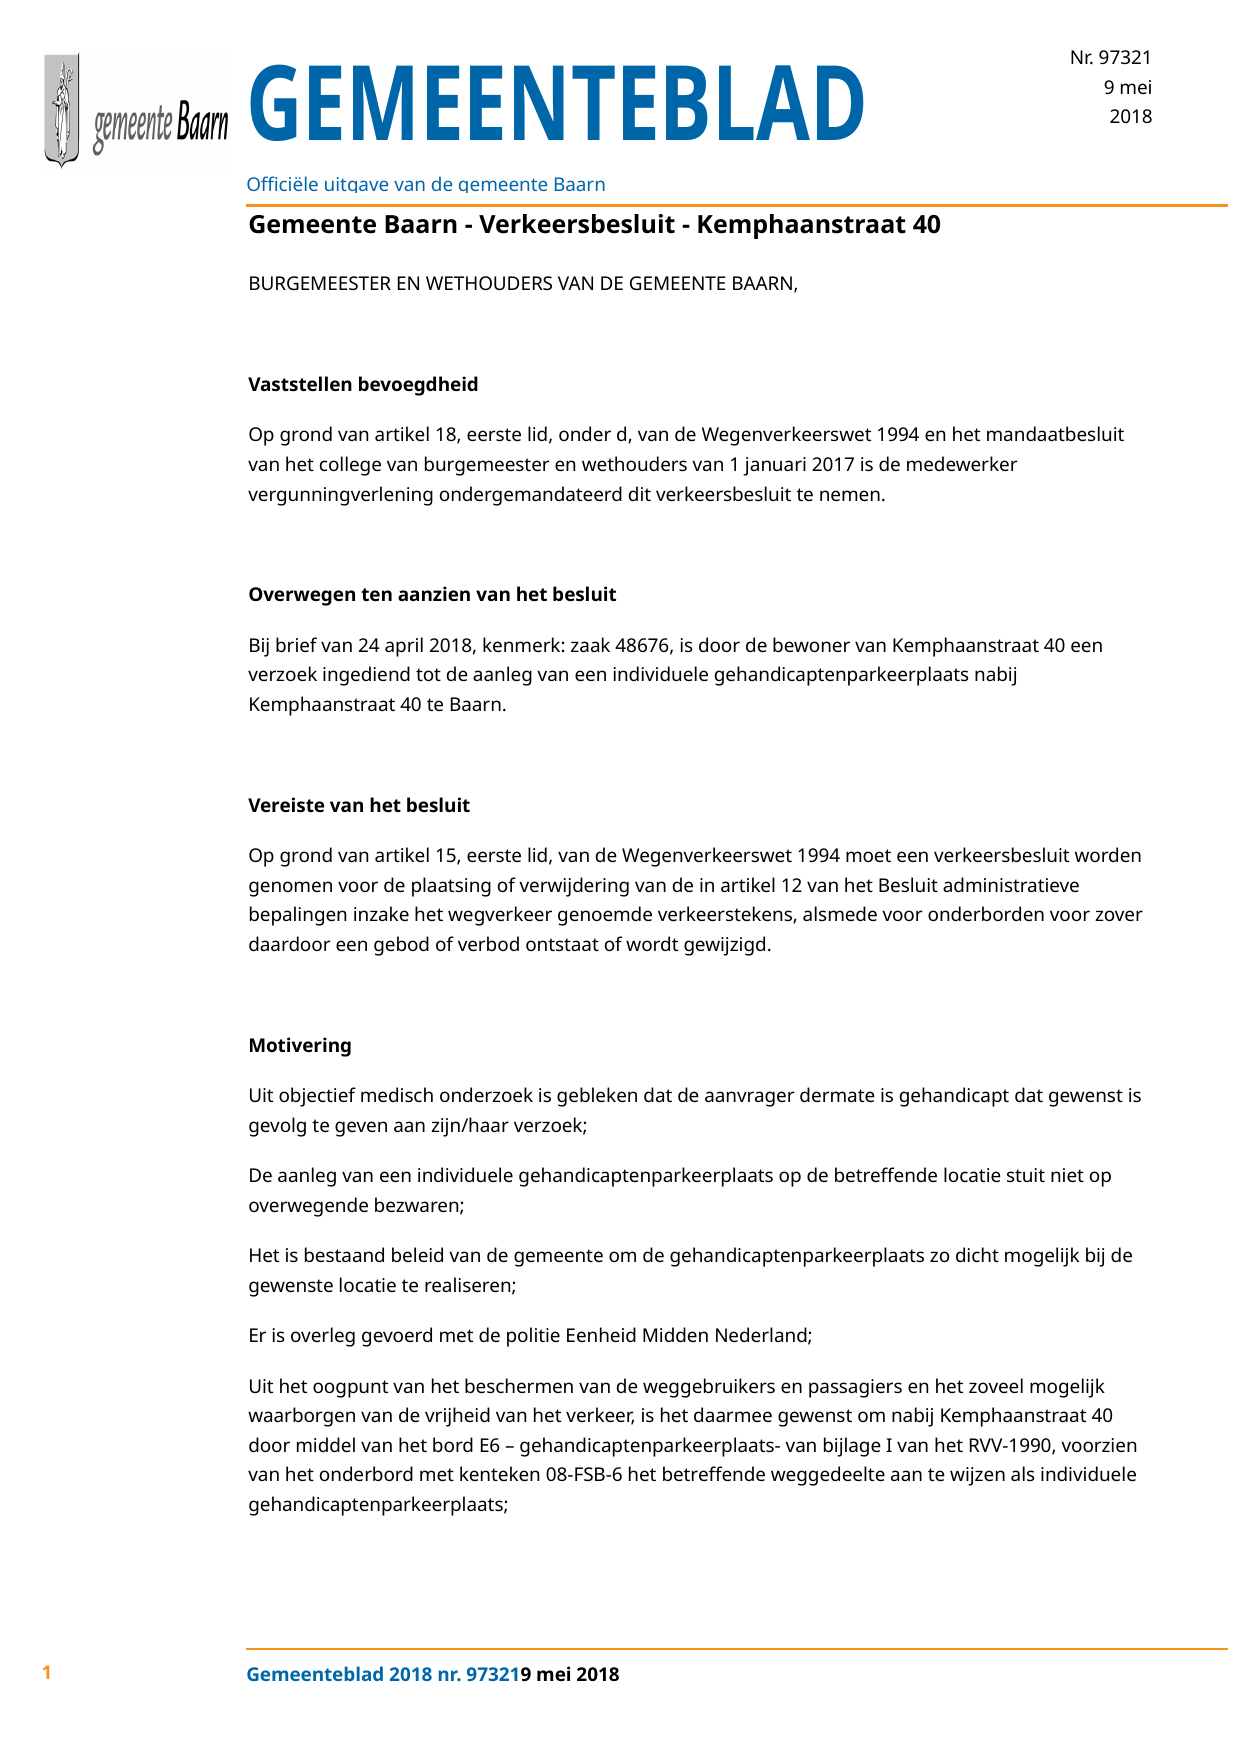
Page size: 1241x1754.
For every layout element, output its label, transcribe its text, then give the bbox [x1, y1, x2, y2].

text Gemeente Baarn - Verkeersbesluit - Kemphaanstraat 40 [248, 207, 1152, 241]
text Op grond van artikel 15, eerste lid, van de Wegenverkeerswet 1994 moet een verkeersbesluit worden genomen voor de plaatsing of verwijdering van de in artikel 12 van het Besluit administratieve bepalingen inzake het wegverkeer genoemde verkeerstekens, alsmede voor onderborden voor zover daardoor een gebod of verbod ontstaat of wordt gewijzigd. [248, 842, 1152, 957]
text Vereiste van het besluit [248, 792, 1152, 818]
text Motivering [248, 1032, 1152, 1058]
text Vaststellen bevoegdheid [248, 371, 1152, 397]
text Uit het oogpunt van het beschermen van de weggebruikers en passagiers en het zoveel mogelijk waarborgen van de vrijheid van het verkeer, is het daarmee gewenst om nabij Kemphaanstraat 40 door middel van het bord E6 – gehandicaptenparkeerplaats- van bijlage I van het RVV-1990, voorzien van het onderbord met kenteken 08-FSB-6 het betreffende weggedeelte aan te wijzen als individuele gehandicaptenparkeerplaats; [248, 1373, 1152, 1517]
text Uit objectief medisch onderzoek is gebleken dat de aanvrager dermate is gehandicapt dat gewenst is gevolg te geven aan zijn/haar verzoek; [248, 1082, 1152, 1138]
picture [41, 47, 231, 172]
text Op grond van artikel 18, eerste lid, onder d, van de Wegenverkeerswet 1994 en het mandaatbesluit van het college van burgemeester en wethouders van 1 januari 2017 is de medewerker vergunningverlening ondergemandateerd dit verkeersbesluit te nemen. [248, 422, 1152, 506]
text Er is overleg gevoerd met de politie Eenheid Midden Nederland; [248, 1322, 1152, 1348]
text Overwegen ten aanzien van het besluit [248, 582, 1152, 607]
text Het is bestaand beleid van de gemeente om de gehandicaptenparkeerplaats zo dicht mogelijk bij de gewenste locatie te realiseren; [248, 1242, 1152, 1298]
text Bij brief van 24 april 2018, kenmerk: zaak 48676, is door de bewoner van Kemphaanstraat 40 een verzoek ingediend tot de aanleg van een individuele gehandicaptenparkeerplaats nabij Kemphaanstraat 40 te Baarn. [248, 632, 1152, 717]
text BURGEMEESTER EN WETHOUDERS VAN DE GEMEENTE BAARN, [248, 270, 1152, 296]
text De aanleg van een individuele gehandicaptenparkeerplaats op de betreffende locatie stuit niet op overwegende bezwaren; [248, 1162, 1152, 1218]
